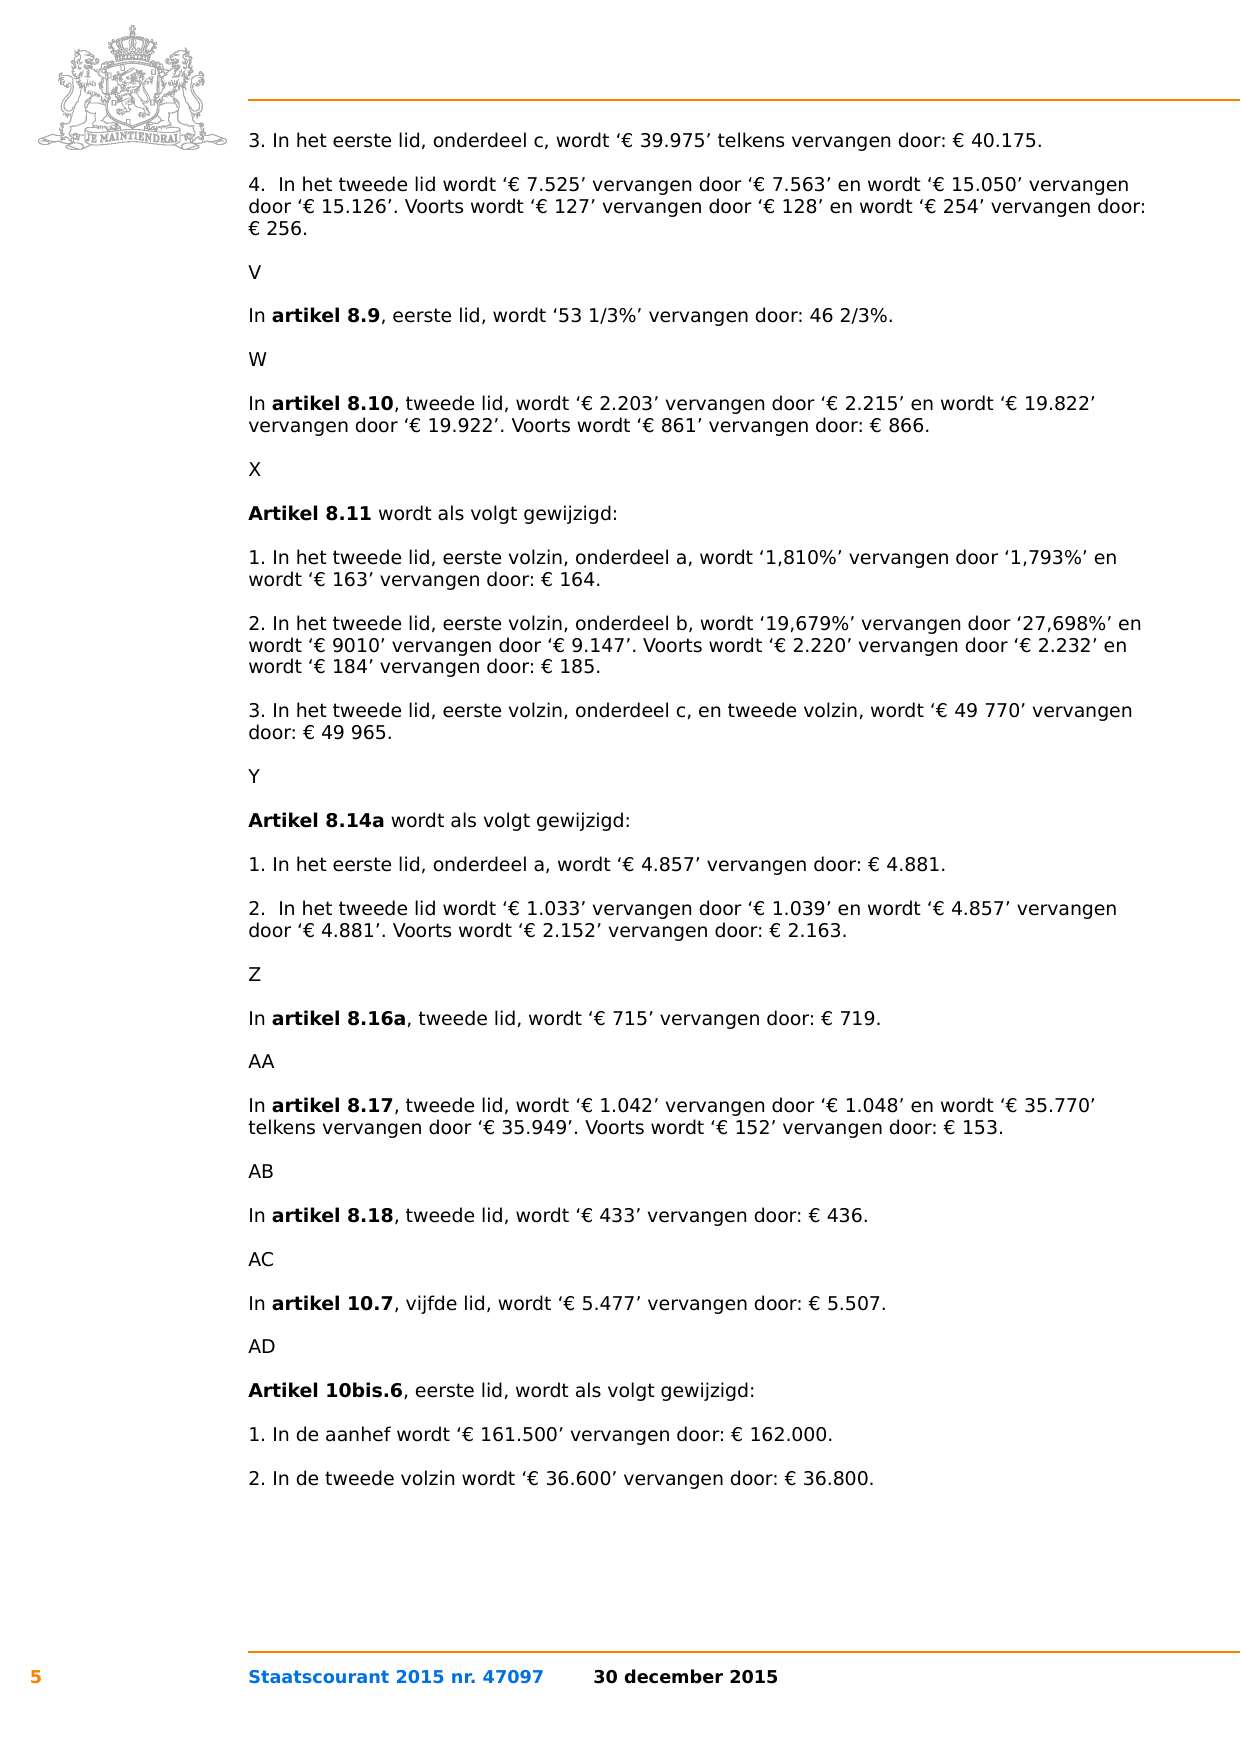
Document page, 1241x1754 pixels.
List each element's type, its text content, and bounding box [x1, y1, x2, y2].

text 1. In het tweede lid, eerste volzin, onderdeel a, wordt ‘1,810%’ vervangen door ‘1,793%’ en wordt ‘€ 163’ vervangen door: € 164. [248, 547, 1163, 591]
text W [248, 349, 1163, 371]
text 1. In het eerste lid, onderdeel a, wordt ‘€ 4.857’ vervangen door: € 4.881. [248, 854, 1163, 876]
text In artikel 10.7, vijfde lid, wordt ‘€ 5.477’ vervangen door: € 5.507. [248, 1292, 1163, 1314]
text V [248, 262, 1163, 283]
text AD [248, 1336, 1163, 1358]
text In artikel 8.10, tweede lid, wordt ‘€ 2.203’ vervangen door ‘€ 2.215’ en wordt ‘€ 19.822’ vervangen door ‘€ 19.922’. Voorts wordt ‘€ 861’ vervangen door: € 866. [248, 393, 1163, 437]
text In artikel 8.9, eerste lid, wordt ‘53 1/3%’ vervangen door: 46 2/3%. [248, 305, 1163, 327]
text 3. In het eerste lid, onderdeel c, wordt ‘€ 39.975’ telkens vervangen door: € 40.175. [248, 130, 1163, 152]
text Artikel 8.14a wordt als volgt gewijzigd: [248, 810, 1163, 832]
text 1. In de aanhef wordt ‘€ 161.500’ vervangen door: € 162.000. [248, 1424, 1163, 1446]
text Artikel 10bis.6, eerste lid, wordt als volgt gewijzigd: [248, 1380, 1163, 1402]
text In artikel 8.17, tweede lid, wordt ‘€ 1.042’ vervangen door ‘€ 1.048’ en wordt ‘€ 35.770’ telkens vervangen door ‘€ 35.949’. Voorts wordt ‘€ 152’ vervangen door: € 153. [248, 1095, 1163, 1139]
text 4. In het tweede lid wordt ‘€ 7.525’ vervangen door ‘€ 7.563’ en wordt ‘€ 15.050’ vervangen door ‘€ 15.126’. Voorts wordt ‘€ 127’ vervangen door ‘€ 128’ en wordt ‘€ 254’ vervangen door: € 256. [248, 174, 1163, 240]
text In artikel 8.16a, tweede lid, wordt ‘€ 715’ vervangen door: € 719. [248, 1007, 1163, 1029]
text AA [248, 1051, 1163, 1073]
text 3. In het tweede lid, eerste volzin, onderdeel c, en tweede volzin, wordt ‘€ 49 770’ vervangen door: € 49 965. [248, 700, 1163, 744]
picture [38, 25, 227, 150]
text Artikel 8.11 wordt als volgt gewijzigd: [248, 503, 1163, 525]
text 2. In het tweede lid, eerste volzin, onderdeel b, wordt ‘19,679%’ vervangen door ‘27,698%’ en wordt ‘€ 9010’ vervangen door ‘€ 9.147’. Voorts wordt ‘€ 2.220’ vervangen door ‘€ 2.232’ en wordt ‘€ 184’ vervangen door: € 185. [248, 612, 1163, 678]
text Y [248, 766, 1163, 788]
text AB [248, 1161, 1163, 1183]
text 2. In de tweede volzin wordt ‘€ 36.600’ vervangen door: € 36.800. [248, 1468, 1163, 1490]
text In artikel 8.18, tweede lid, wordt ‘€ 433’ vervangen door: € 436. [248, 1205, 1163, 1227]
text X [248, 459, 1163, 481]
text 2. In het tweede lid wordt ‘€ 1.033’ vervangen door ‘€ 1.039’ en wordt ‘€ 4.857’ vervangen door ‘€ 4.881’. Voorts wordt ‘€ 2.152’ vervangen door: € 2.163. [248, 898, 1163, 942]
text Z [248, 963, 1163, 986]
text AC [248, 1249, 1163, 1271]
